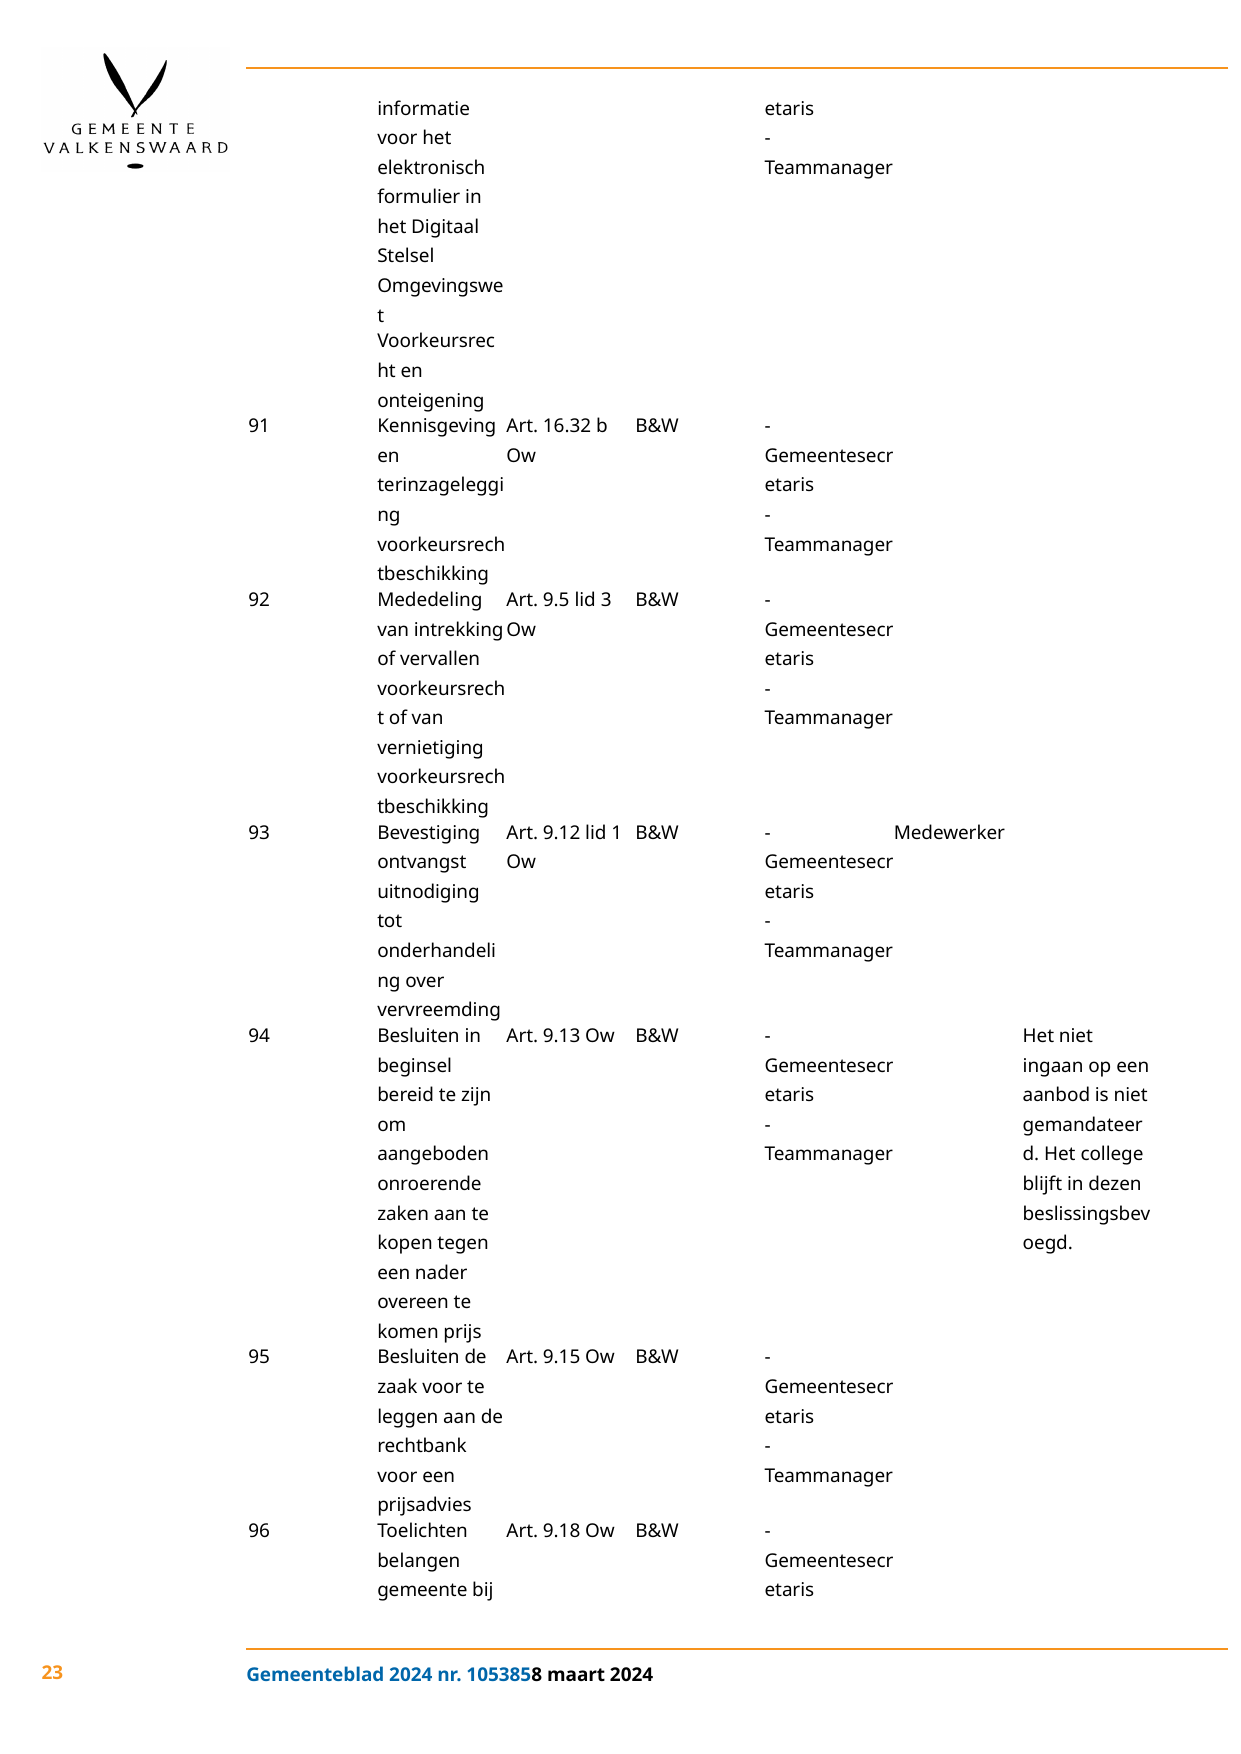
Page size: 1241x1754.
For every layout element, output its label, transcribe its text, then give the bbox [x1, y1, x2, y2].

table_cell B&W [635, 1344, 764, 1517]
table_cell Het niet ingaan op een aanbod is niet gemandateerd. Het college blijft in dezen beslissingsbevoegd. [1023, 1022, 1152, 1344]
table_cell 95 [248, 1344, 377, 1517]
table_cell [506, 95, 635, 328]
table_cell [635, 328, 764, 412]
table_cell 91 [248, 413, 377, 586]
table_cell 94 [248, 1022, 377, 1344]
table_cell [894, 1344, 1022, 1517]
table_cell [1023, 819, 1152, 1022]
table_cell B&W [635, 1022, 764, 1344]
table_cell B&W [635, 586, 764, 819]
table_cell Art. 9.18 Ow [506, 1518, 635, 1602]
table_cell [248, 95, 377, 328]
table_cell - Gemeentesecretaris - Teammanager [764, 1344, 893, 1517]
table_cell [1023, 1518, 1152, 1602]
table_cell - Gemeentesecretaris - Teammanager [764, 1022, 893, 1344]
table_cell B&W [635, 1518, 764, 1602]
table_cell [1023, 586, 1152, 819]
table_cell - Gemeentesecretaris - Teammanager [764, 413, 893, 586]
picture [41, 47, 231, 172]
table_cell Mededeling van intrekking of vervallen voorkeursrecht of van vernietiging voorkeursrechtbeschikking [377, 586, 506, 819]
table_cell Besluiten de zaak voor te leggen aan de rechtbank voor een prijsadvies [377, 1344, 506, 1517]
table_cell [894, 95, 1022, 328]
table_cell Voorkeursrecht en onteigening [377, 328, 506, 412]
table_cell [635, 95, 764, 328]
table_cell - Gemeentesecretaris - Teammanager [764, 586, 893, 819]
table_cell Besluiten in beginsel bereid te zijn om aangeboden onroerende zaken aan te kopen tegen een nader overeen te komen prijs [377, 1022, 506, 1344]
table_cell Art. 16.32 b Ow [506, 413, 635, 586]
table_cell Art. 9.5 lid 3 Ow [506, 586, 635, 819]
table_cell Art. 9.12 lid 1 Ow [506, 819, 635, 1022]
table_cell Art. 9.15 Ow [506, 1344, 635, 1517]
table_cell - Gemeentesecretaris [764, 1518, 893, 1602]
table_cell Kennisgeving en terinzagelegging voorkeursrechtbeschikking [377, 413, 506, 586]
table_cell 92 [248, 586, 377, 819]
table_cell etaris - Teammanager [764, 95, 893, 328]
table_cell Medewerker [894, 819, 1022, 1022]
table_cell B&W [635, 819, 764, 1022]
table_cell Art. 9.13 Ow [506, 1022, 635, 1344]
table_cell 93 [248, 819, 377, 1022]
table_cell [1023, 1344, 1152, 1517]
table_cell [894, 1022, 1022, 1344]
table_cell informatie voor het elektronisch formulier in het Digitaal Stelsel Omgevingswet [377, 95, 506, 328]
table_cell 96 [248, 1518, 377, 1602]
table_cell Toelichten belangen gemeente bij [377, 1518, 506, 1602]
table_cell [1023, 413, 1152, 586]
table_cell [894, 586, 1022, 819]
table_cell [764, 328, 893, 412]
table_cell [894, 328, 1022, 412]
table_cell [248, 328, 377, 412]
table_cell [894, 1518, 1022, 1602]
table_cell [1023, 328, 1152, 412]
table_cell [506, 328, 635, 412]
table_cell B&W [635, 413, 764, 586]
table_cell [894, 413, 1022, 586]
table_cell Bevestiging ontvangst uitnodiging tot onderhandeling over vervreemding [377, 819, 506, 1022]
table_cell [1023, 95, 1152, 328]
table_cell - Gemeentesecretaris - Teammanager [764, 819, 893, 1022]
